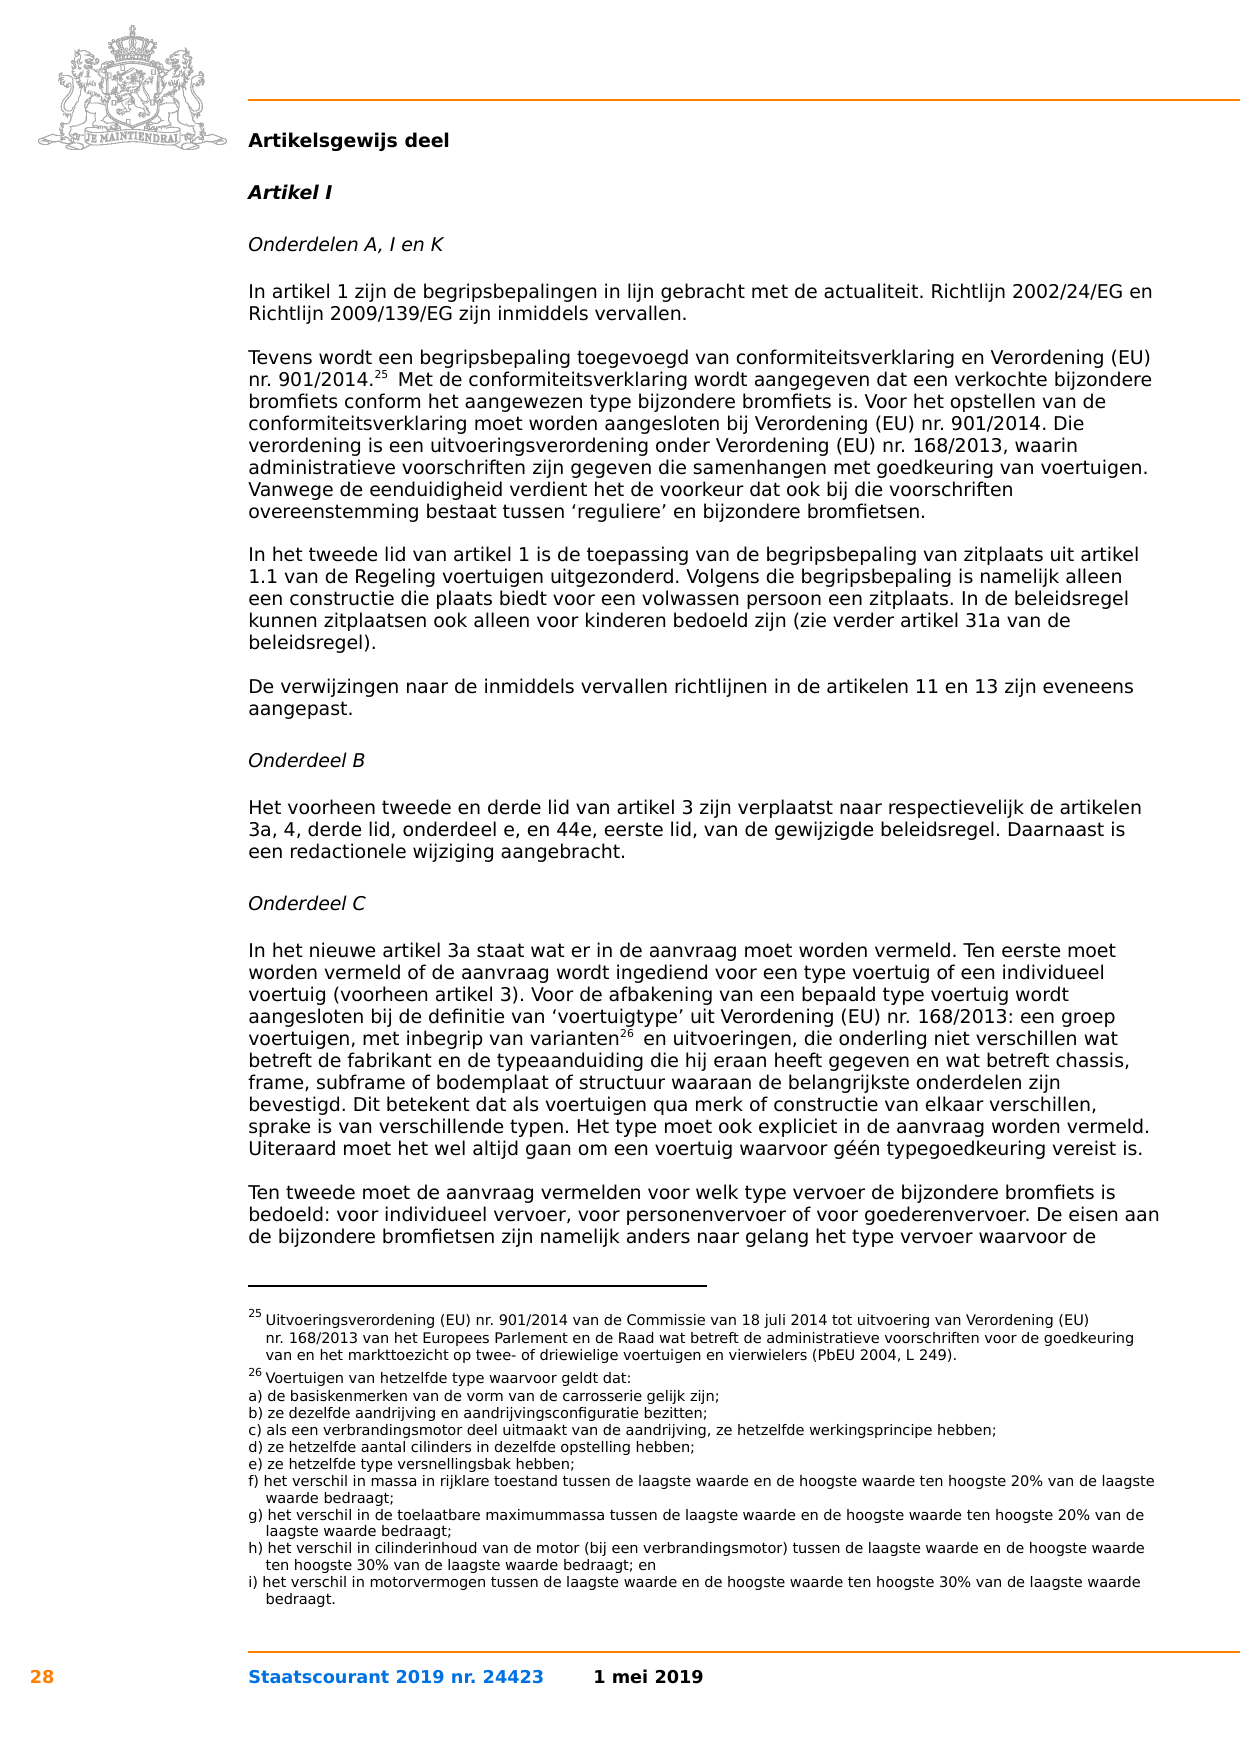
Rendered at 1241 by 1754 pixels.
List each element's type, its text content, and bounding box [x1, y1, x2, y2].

text h) het verschil in cilinderinhoud van de motor (bij een verbrandingsmotor) tussen de laagste waarde en de hoogste waarde ten hoogste 30% van de laagste waarde bedraagt; en [248, 1540, 1163, 1574]
text d) ze hetzelfde aantal cilinders in dezelfde opstelling hebben; [248, 1439, 1163, 1456]
text e) ze hetzelfde type versnellingsbak hebben; [248, 1456, 1163, 1473]
text Tevens wordt een begripsbepaling toegevoegd van conformiteitsverklaring en Verordening (EU) nr. 901/2014. Met de conformiteitsverklaring wordt aangegeven dat een verkochte bijzondere bromfiets conform het aangewezen type bijzondere bromfiets is. Voor het opstellen van de conformiteitsverklaring moet worden aangesloten bij Verordening (EU) nr. 901/2014. Die verordening is een uitvoeringsverordening onder Verordening (EU) nr. 168/2013, waarin administratieve voorschriften zijn gegeven die samenhangen met goedkeuring van voertuigen. Vanwege de eenduidigheid verdient het de voorkeur dat ook bij die voorschriften overeenstemming bestaat tussen ‘reguliere’ en bijzondere bromfietsen. [248, 347, 1163, 522]
text In artikel 1 zijn de begripsbepalingen in lijn gebracht met de actualiteit. Richtlijn 2002/24/EG en Richtlijn 2009/139/EG zijn inmiddels vervallen. [248, 281, 1163, 325]
text c) als een verbrandingsmotor deel uitmaakt van de aandrijving, ze hetzelfde werkingsprincipe hebben; [248, 1422, 1163, 1439]
text i) het verschil in motorvermogen tussen de laagste waarde en de hoogste waarde ten hoogste 30% van de laagste waarde bedraagt. [248, 1574, 1163, 1608]
text Voertuigen van hetzelfde type waarvoor geldt dat: [248, 1366, 1163, 1388]
subtitle Onderdeel C [248, 893, 1163, 915]
subtitle Onderdelen A, I en K [248, 234, 1163, 256]
text In het nieuwe artikel 3a staat wat er in de aanvraag moet worden vermeld. Ten eerste moet worden vermeld of de aanvraag wordt ingediend voor een type voertuig of een individueel voertuig (voorheen artikel 3). Voor de afbakening van een bepaald type voertuig wordt aangesloten bij de definitie van ‘voertuigtype’ uit Verordening (EU) nr. 168/2013: een groep voertuigen, met inbegrip van varianten en uitvoeringen, die onderling niet verschillen wat betreft de fabrikant en de typeaanduiding die hij eraan heeft gegeven en wat betreft chassis, frame, subframe of bodemplaat of structuur waaraan de belangrijkste onderdelen zijn bevestigd. Dit betekent dat als voertuigen qua merk of constructie van elkaar verschillen, sprake is van verschillende typen. Het type moet ook expliciet in de aanvraag worden vermeld. Uiteraard moet het wel altijd gaan om een voertuig waarvoor géén typegoedkeuring vereist is. [248, 940, 1163, 1160]
text a) de basiskenmerken van de vorm van de carrosserie gelijk zijn; [248, 1388, 1163, 1405]
subtitle Onderdeel B [248, 750, 1163, 772]
text g) het verschil in de toelaatbare maximummassa tussen de laagste waarde en de hoogste waarde ten hoogste 20% van de laagste waarde bedraagt; [248, 1507, 1163, 1540]
text In het tweede lid van artikel 1 is de toepassing van de begripsbepaling van zitplaats uit artikel 1.1 van de Regeling voertuigen uitgezonderd. Volgens die begripsbepaling is namelijk alleen een constructie die plaats biedt voor een volwassen persoon een zitplaats. In de beleidsregel kunnen zitplaatsen ook alleen voor kinderen bedoeld zijn (zie verder artikel 31a van de beleidsregel). [248, 544, 1163, 654]
text De verwijzingen naar de inmiddels vervallen richtlijnen in de artikelen 11 en 13 zijn eveneens aangepast. [248, 676, 1163, 720]
text Ten tweede moet de aanvraag vermelden voor welk type vervoer de bijzondere bromfiets is bedoeld: voor individueel vervoer, voor personenvervoer of voor goederenvervoer. De eisen aan de bijzondere bromfietsen zijn namelijk anders naar gelang het type vervoer waarvoor de [248, 1182, 1163, 1248]
text Het voorheen tweede en derde lid van artikel 3 zijn verplaatst naar respectievelijk de artikelen 3a, 4, derde lid, onderdeel e, en 44e, eerste lid, van de gewijzigde beleidsregel. Daarnaast is een redactionele wijziging aangebracht. [248, 797, 1163, 863]
text Uitvoeringsverordening (EU) nr. 901/2014 van de Commissie van 18 juli 2014 tot uitvoering van Verordening (EU) nr. 168/2013 van het Europees Parlement en de Raad wat betreft de administratieve voorschriften voor de goedkeuring van en het markttoezicht op twee- of driewielige voertuigen en vierwielers (PbEU 2004, L 249). [248, 1308, 1163, 1363]
text b) ze dezelfde aandrijving en aandrijvingsconfiguratie bezitten; [248, 1405, 1163, 1422]
text f) het verschil in massa in rijklare toestand tussen de laagste waarde en de hoogste waarde ten hoogste 20% van de laagste waarde bedraagt; [248, 1473, 1163, 1507]
picture [38, 25, 227, 150]
subtitle Artikelsgewijs deel [248, 130, 1163, 152]
subtitle Artikel I [248, 182, 1163, 204]
